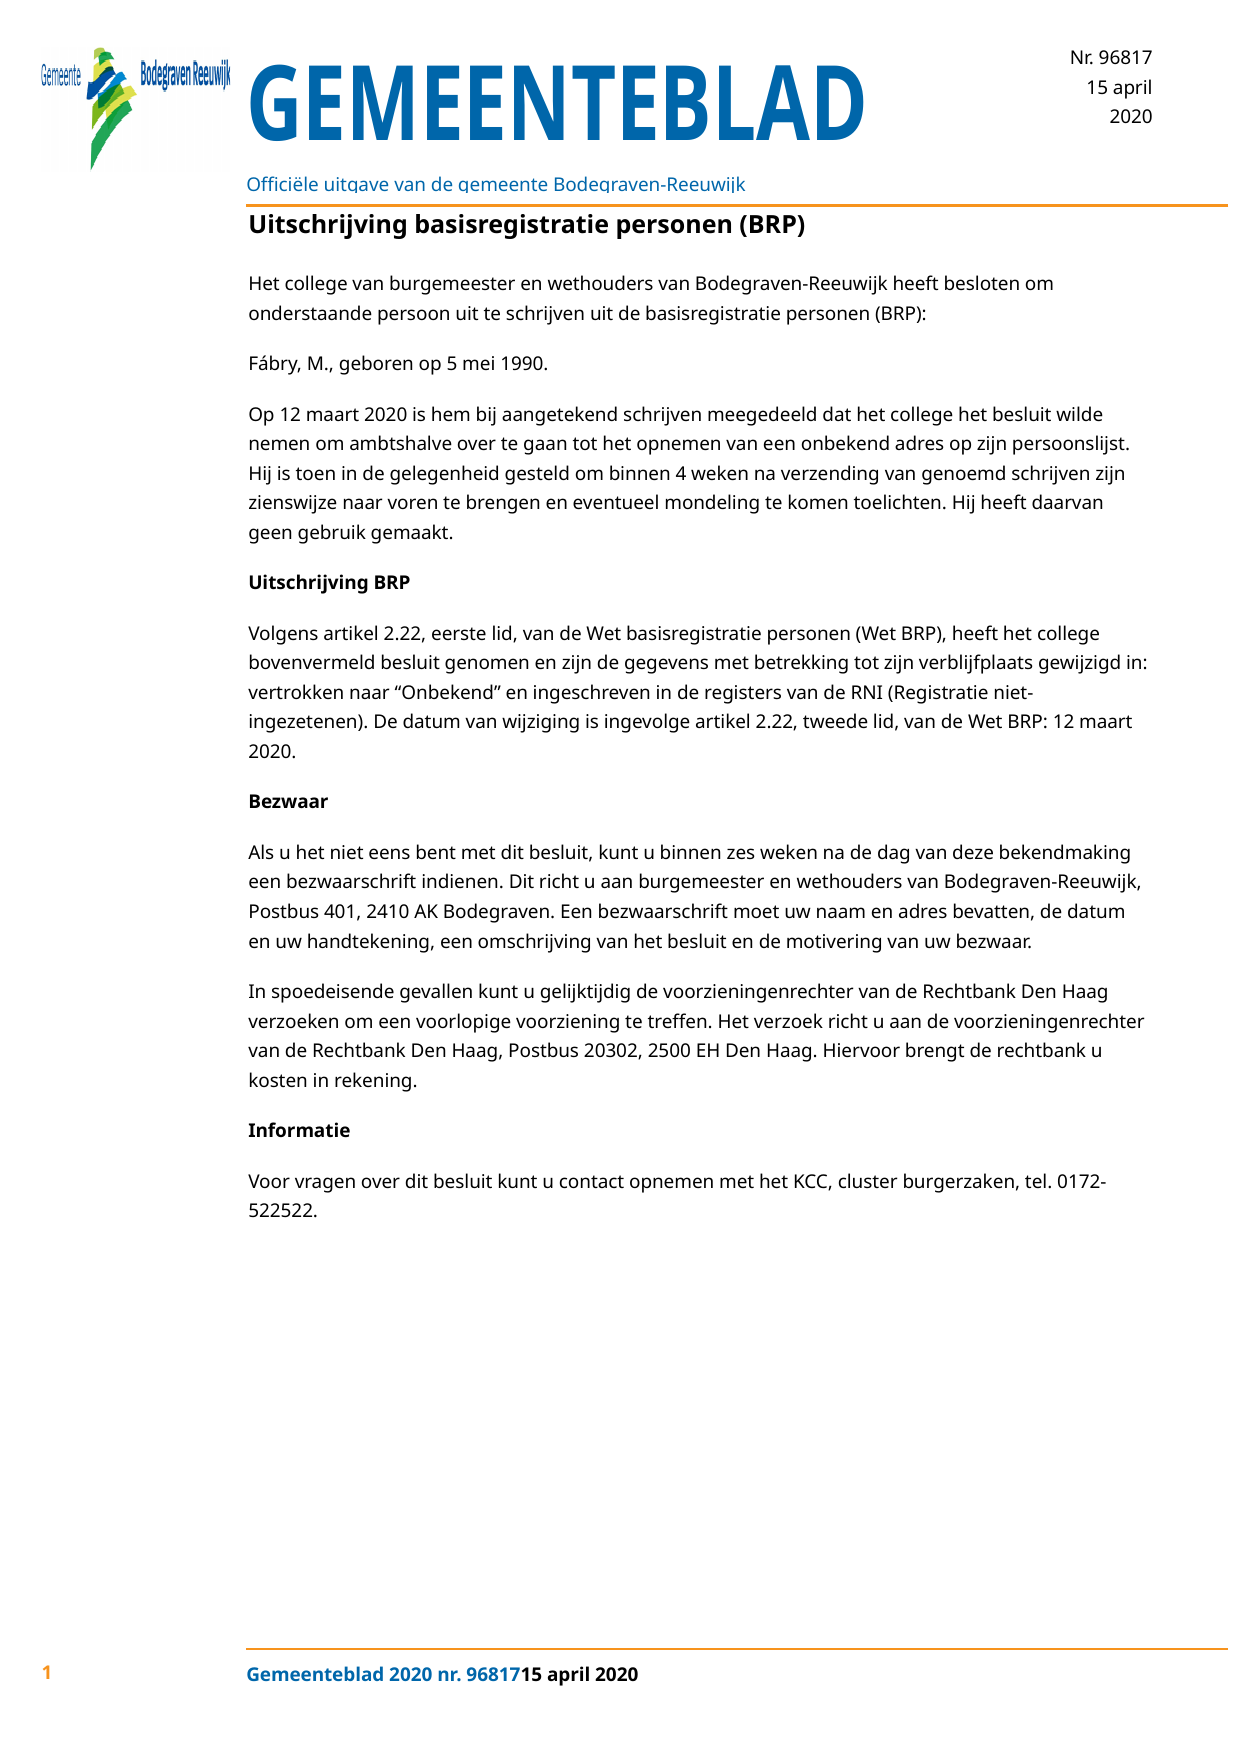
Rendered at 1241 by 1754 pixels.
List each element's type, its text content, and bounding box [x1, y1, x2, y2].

text Als u het niet eens bent met dit besluit, kunt u binnen zes weken na de dag van deze bekendmaking een bezwaarschrift indienen. Dit richt u aan burgemeester en wethouders van Bodegraven-Reeuwijk, Postbus 401, 2410 AK Bodegraven. Een bezwaarschrift moet uw naam en adres bevatten, de datum en uw handtekening, een omschrijving van het besluit en de motivering van uw bezwaar. [248, 839, 1152, 953]
text Het college van burgemeester en wethouders van Bodegraven-Reeuwijk heeft besloten om onderstaande persoon uit te schrijven uit de basisregistratie personen (BRP): [248, 270, 1152, 326]
text Uitschrijving BRP [248, 569, 1152, 595]
text Voor vragen over dit besluit kunt u contact opnemen met het KCC, cluster burgerzaken, tel. 0172-522522. [248, 1168, 1152, 1223]
text Op 12 maart 2020 is hem bij aangetekend schrijven meegedeeld dat het college het besluit wilde nemen om ambtshalve over te gaan tot het opnemen van een onbekend adres op zijn persoonslijst. Hij is toen in de gelegenheid gesteld om binnen 4 weken na verzending van genoemd schrijven zijn zienswijze naar voren te brengen en eventueel mondeling te komen toelichten. Hij heeft daarvan geen gebruik gemaakt. [248, 401, 1152, 545]
text Bezwaar [248, 789, 1152, 814]
text Volgens artikel 2.22, eerste lid, van de Wet basisregistratie personen (Wet BRP), heeft het college bovenvermeld besluit genomen en zijn de gegevens met betrekking tot zijn verblijfplaats gewijzigd in: vertrokken naar “Onbekend” en ingeschreven in de registers van de RNI (Registratie niet-ingezetenen). De datum van wijziging is ingevolge artikel 2.22, tweede lid, van de Wet BRP: 12 maart 2020. [248, 620, 1152, 764]
text Informatie [248, 1117, 1152, 1143]
text Fábry, M., geboren op 5 mei 1990. [248, 350, 1152, 376]
picture [41, 47, 231, 172]
text Uitschrijving basisregistratie personen (BRP) [248, 207, 1152, 241]
text In spoedeisende gevallen kunt u gelijktijdig de voorzieningenrechter van de Rechtbank Den Haag verzoeken om een voorlopige voorziening te treffen. Het verzoek richt u aan de voorzieningenrechter van de Rechtbank Den Haag, Postbus 20302, 2500 EH Den Haag. Hiervoor brengt de rechtbank u kosten in rekening. [248, 978, 1152, 1093]
